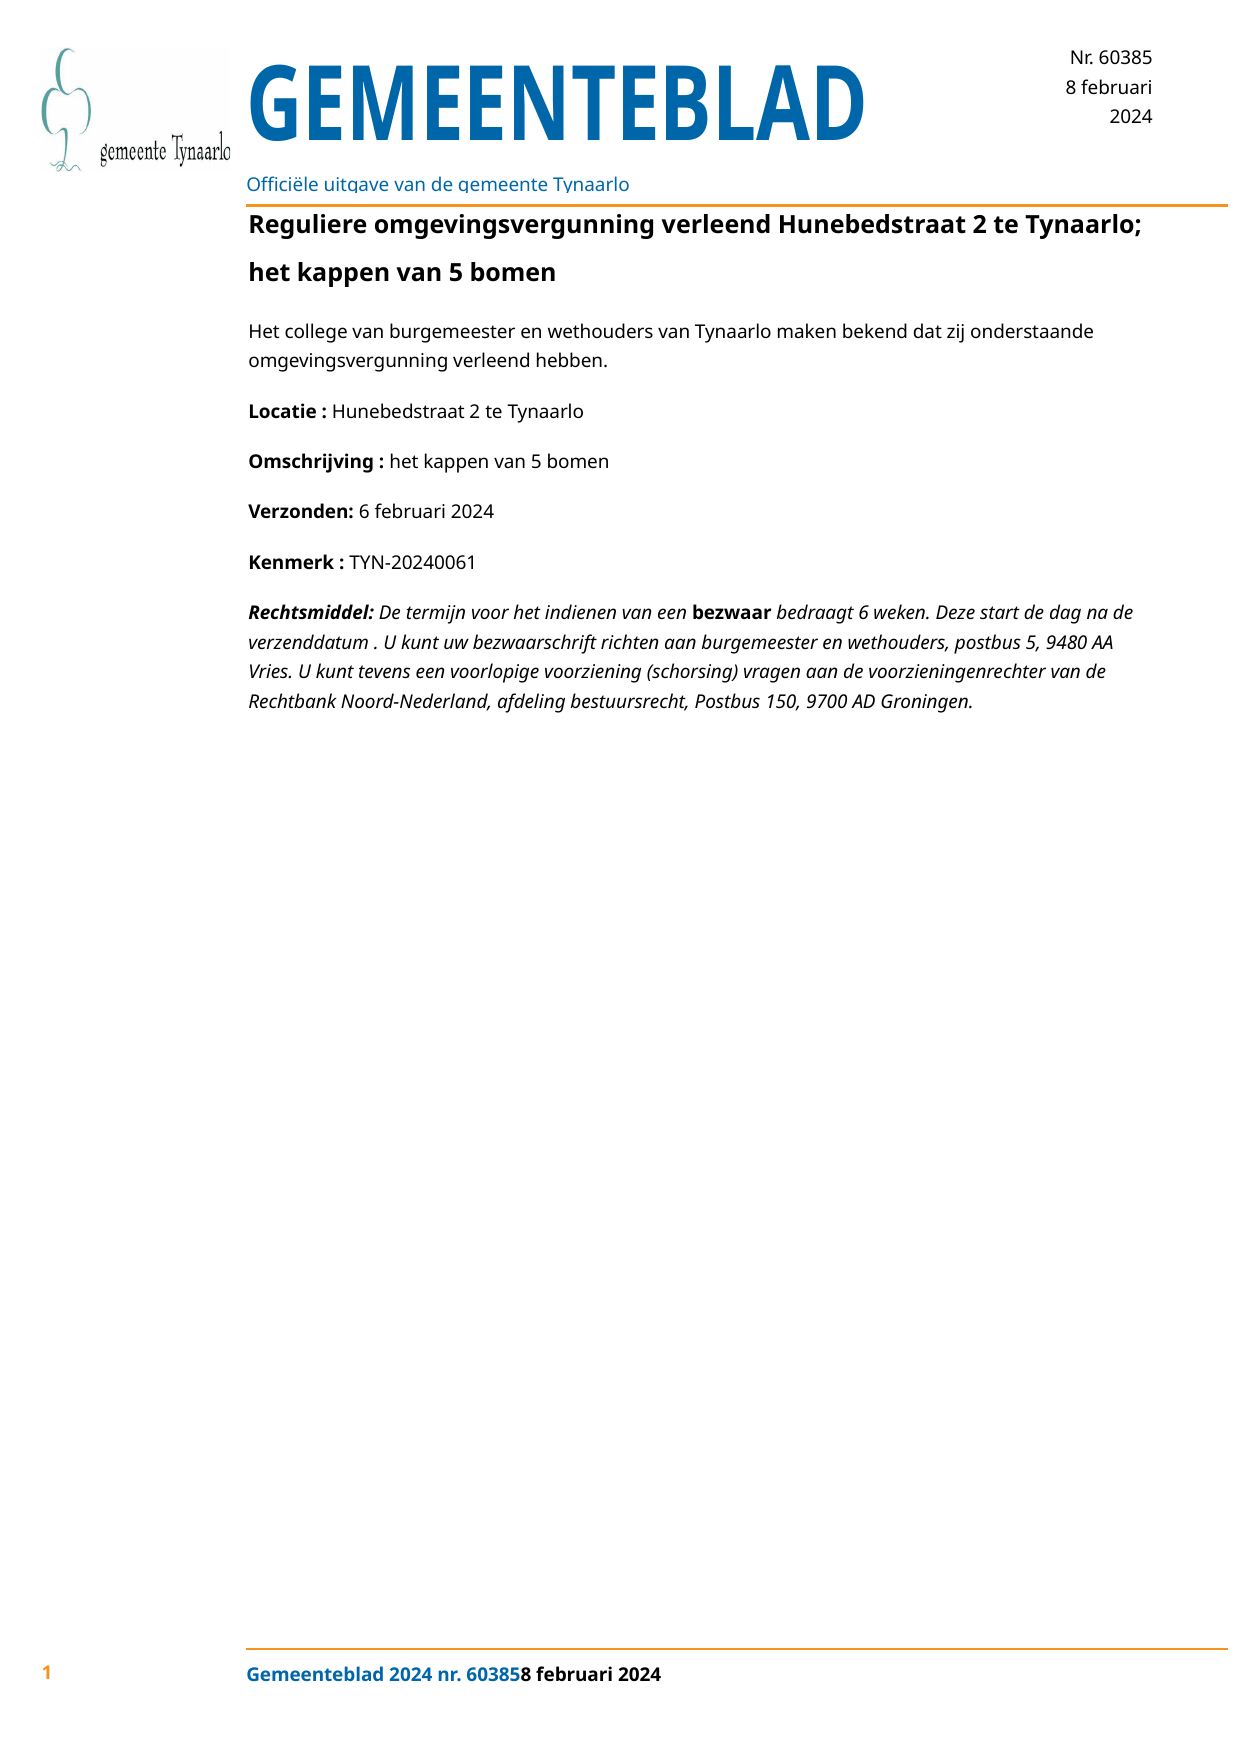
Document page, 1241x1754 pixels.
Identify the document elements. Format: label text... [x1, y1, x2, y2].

text Omschrijving : het kappen van 5 bomen [248, 448, 1152, 474]
text Kenmerk : TYN-20240061 [248, 549, 1152, 575]
picture [41, 47, 231, 172]
text Het college van burgemeester en wethouders van Tynaarlo maken bekend dat zij onderstaande omgevingsvergunning verleend hebben. [248, 318, 1152, 373]
text Verzonden: 6 februari 2024 [248, 499, 1152, 524]
text Reguliere omgevingsvergunning verleend Hunebedstraat 2 te Tynaarlo; het kappen van 5 bomen [248, 207, 1152, 288]
text Locatie : Hunebedstraat 2 te Tynaarlo [248, 398, 1152, 424]
text Rechtsmiddel: De termijn voor het indienen van een bezwaar bedraagt 6 weken. Deze start de dag na de verzenddatum . U kunt uw bezwaarschrift richten aan burgemeester en wethouders, postbus 5, 9480 AA Vries. U kunt tevens een voorlopige voorziening (schorsing) vragen aan de voorzieningenrechter van de Rechtbank Noord-Nederland, afdeling bestuursrecht, Postbus 150, 9700 AD Groningen. [248, 599, 1152, 714]
